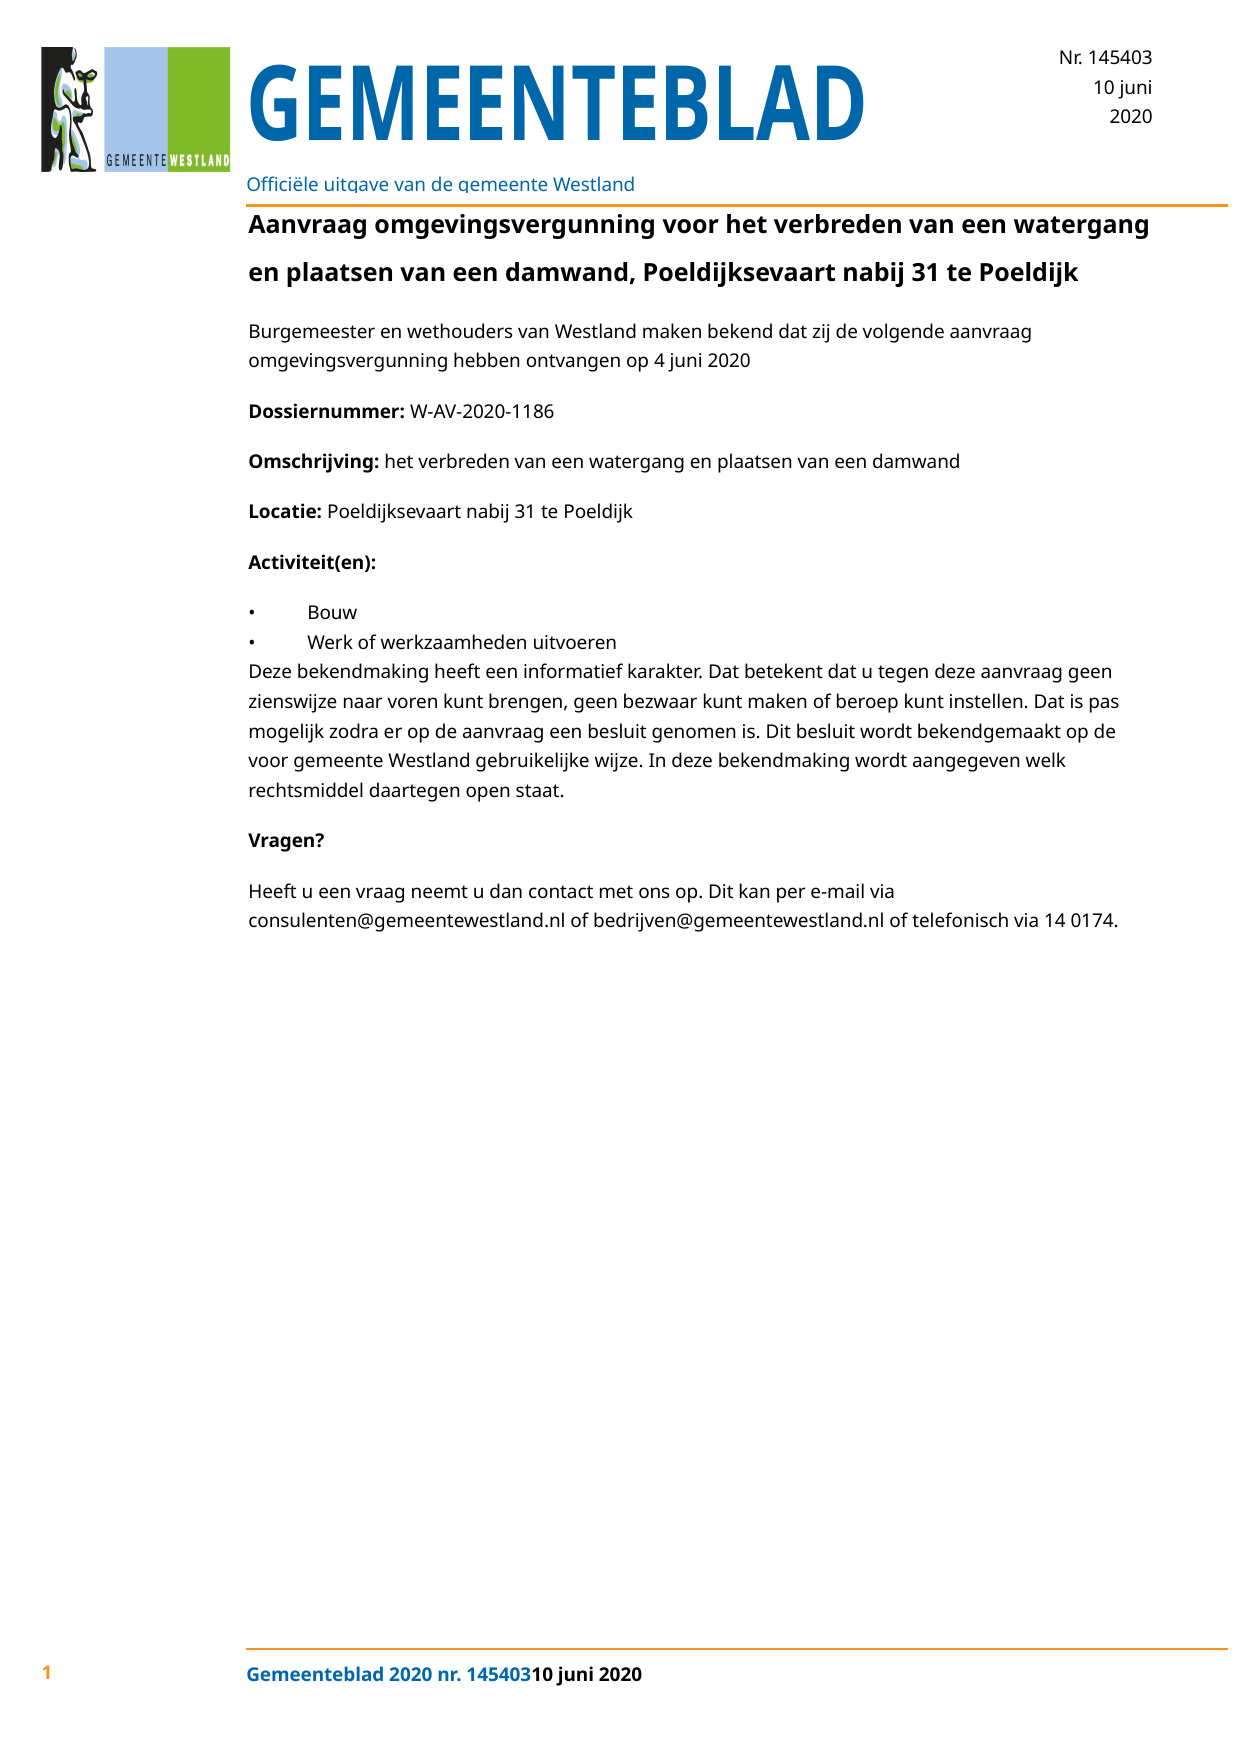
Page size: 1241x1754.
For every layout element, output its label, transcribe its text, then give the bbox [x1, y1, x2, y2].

text Omschrijving: het verbreden van een watergang en plaatsen van een damwand [248, 448, 1152, 474]
text Vragen? [248, 827, 1152, 853]
text Aanvraag omgevingsvergunning voor het verbreden van een watergang en plaatsen van een damwand, Poeldijksevaart nabij 31 te Poeldijk [248, 207, 1152, 288]
picture [41, 47, 231, 172]
list Bouw [248, 599, 1152, 625]
text Locatie: Poeldijksevaart nabij 31 te Poeldijk [248, 499, 1152, 524]
text Heeft u een vraag neemt u dan contact met ons op. Dit kan per e-mail via consulenten@gemeentewestland.nl of bedrijven@gemeentewestland.nl of telefonisch via 14 0174. [248, 878, 1152, 933]
text Activiteit(en): [248, 549, 1152, 575]
text Burgemeester en wethouders van Westland maken bekend dat zij de volgende aanvraag omgevingsvergunning hebben ontvangen op 4 juni 2020 [248, 318, 1152, 373]
text Deze bekendmaking heeft een informatief karakter. Dat betekent dat u tegen deze aanvraag geen zienswijze naar voren kunt brengen, geen bezwaar kunt maken of beroep kunt instellen. Dat is pas mogelijk zodra er op de aanvraag een besluit genomen is. Dit besluit wordt bekendgemaakt op de voor gemeente Westland gebruikelijke wijze. In deze bekendmaking wordt aangegeven welk rechtsmiddel daartegen open staat. [248, 659, 1152, 803]
list Werk of werkzaamheden uitvoeren [248, 629, 1152, 655]
text Dossiernummer: W-AV-2020-1186 [248, 398, 1152, 424]
